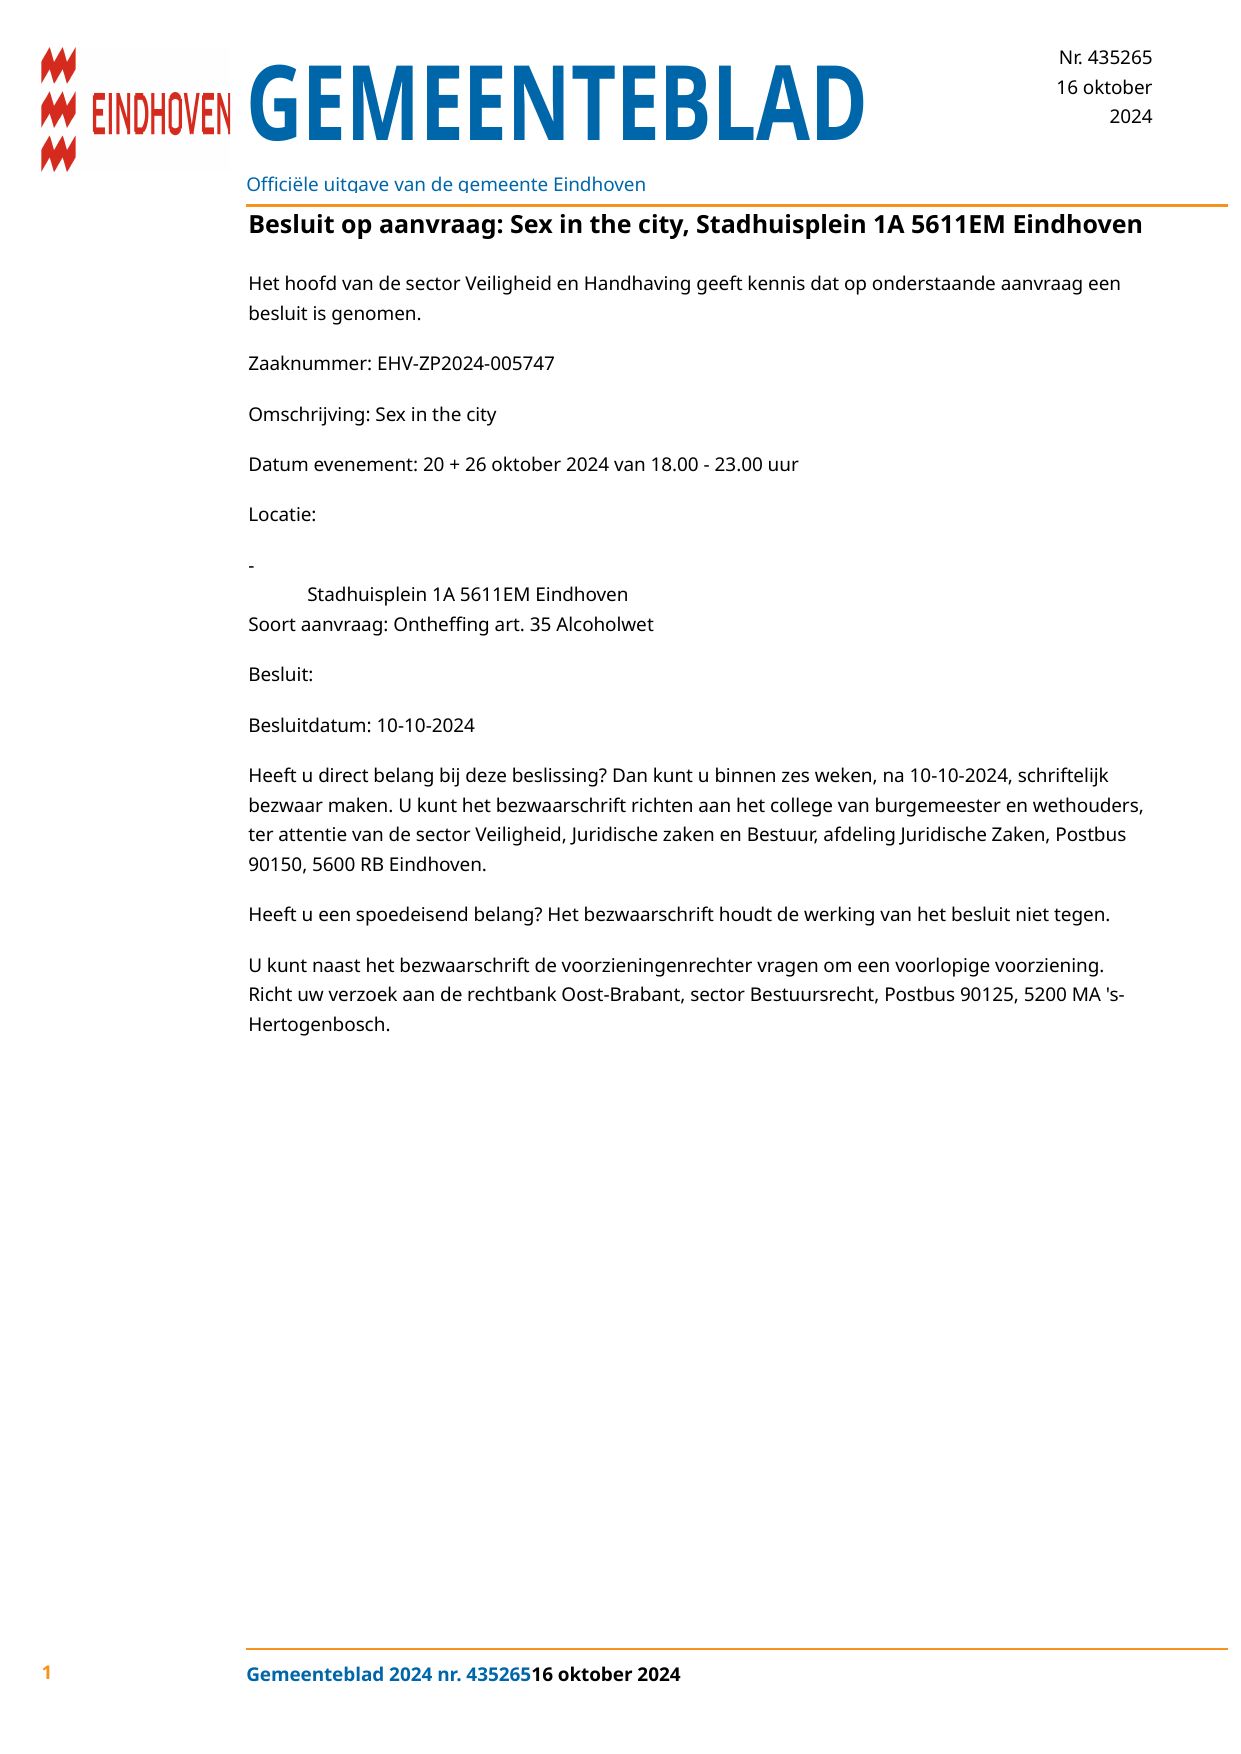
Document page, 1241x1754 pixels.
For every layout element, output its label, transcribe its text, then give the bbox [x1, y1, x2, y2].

text Het hoofd van de sector Veiligheid en Handhaving geeft kennis dat op onderstaande aanvraag een besluit is genomen. [248, 270, 1152, 326]
text Locatie: [248, 502, 1152, 527]
text Zaaknummer: EHV-ZP2024-005747 [248, 350, 1152, 376]
picture [41, 47, 231, 172]
text Omschrijving: Sex in the city [248, 401, 1152, 426]
list Stadhuisplein 1A 5611EM Eindhoven [248, 582, 1152, 607]
text Heeft u een spoedeisend belang? Het bezwaarschrift houdt de werking van het besluit niet tegen. [248, 902, 1152, 927]
text Besluit: [248, 662, 1152, 687]
text U kunt naast het bezwaarschrift de voorzieningenrechter vragen om een voorlopige voorziening. Richt uw verzoek aan de rechtbank Oost-Brabant, sector Bestuursrecht, Postbus 90125, 5200 MA 's-Hertogenbosch. [248, 952, 1152, 1037]
text Heeft u direct belang bij deze beslissing? Dan kunt u binnen zes weken, na 10-10-2024, schriftelijk bezwaar maken. U kunt het bezwaarschrift richten aan het college van burgemeester en wethouders, ter attentie van de sector Veiligheid, Juridische zaken en Bestuur, afdeling Juridische Zaken, Postbus 90150, 5600 RB Eindhoven. [248, 762, 1152, 877]
text Besluit op aanvraag: Sex in the city, Stadhuisplein 1A 5611EM Eindhoven [248, 207, 1152, 241]
text Datum evenement: 20 + 26 oktober 2024 van 18.00 - 23.00 uur [248, 451, 1152, 477]
text Besluitdatum: 10-10-2024 [248, 712, 1152, 738]
text Soort aanvraag: Ontheffing art. 35 Alcoholwet [248, 611, 1152, 637]
